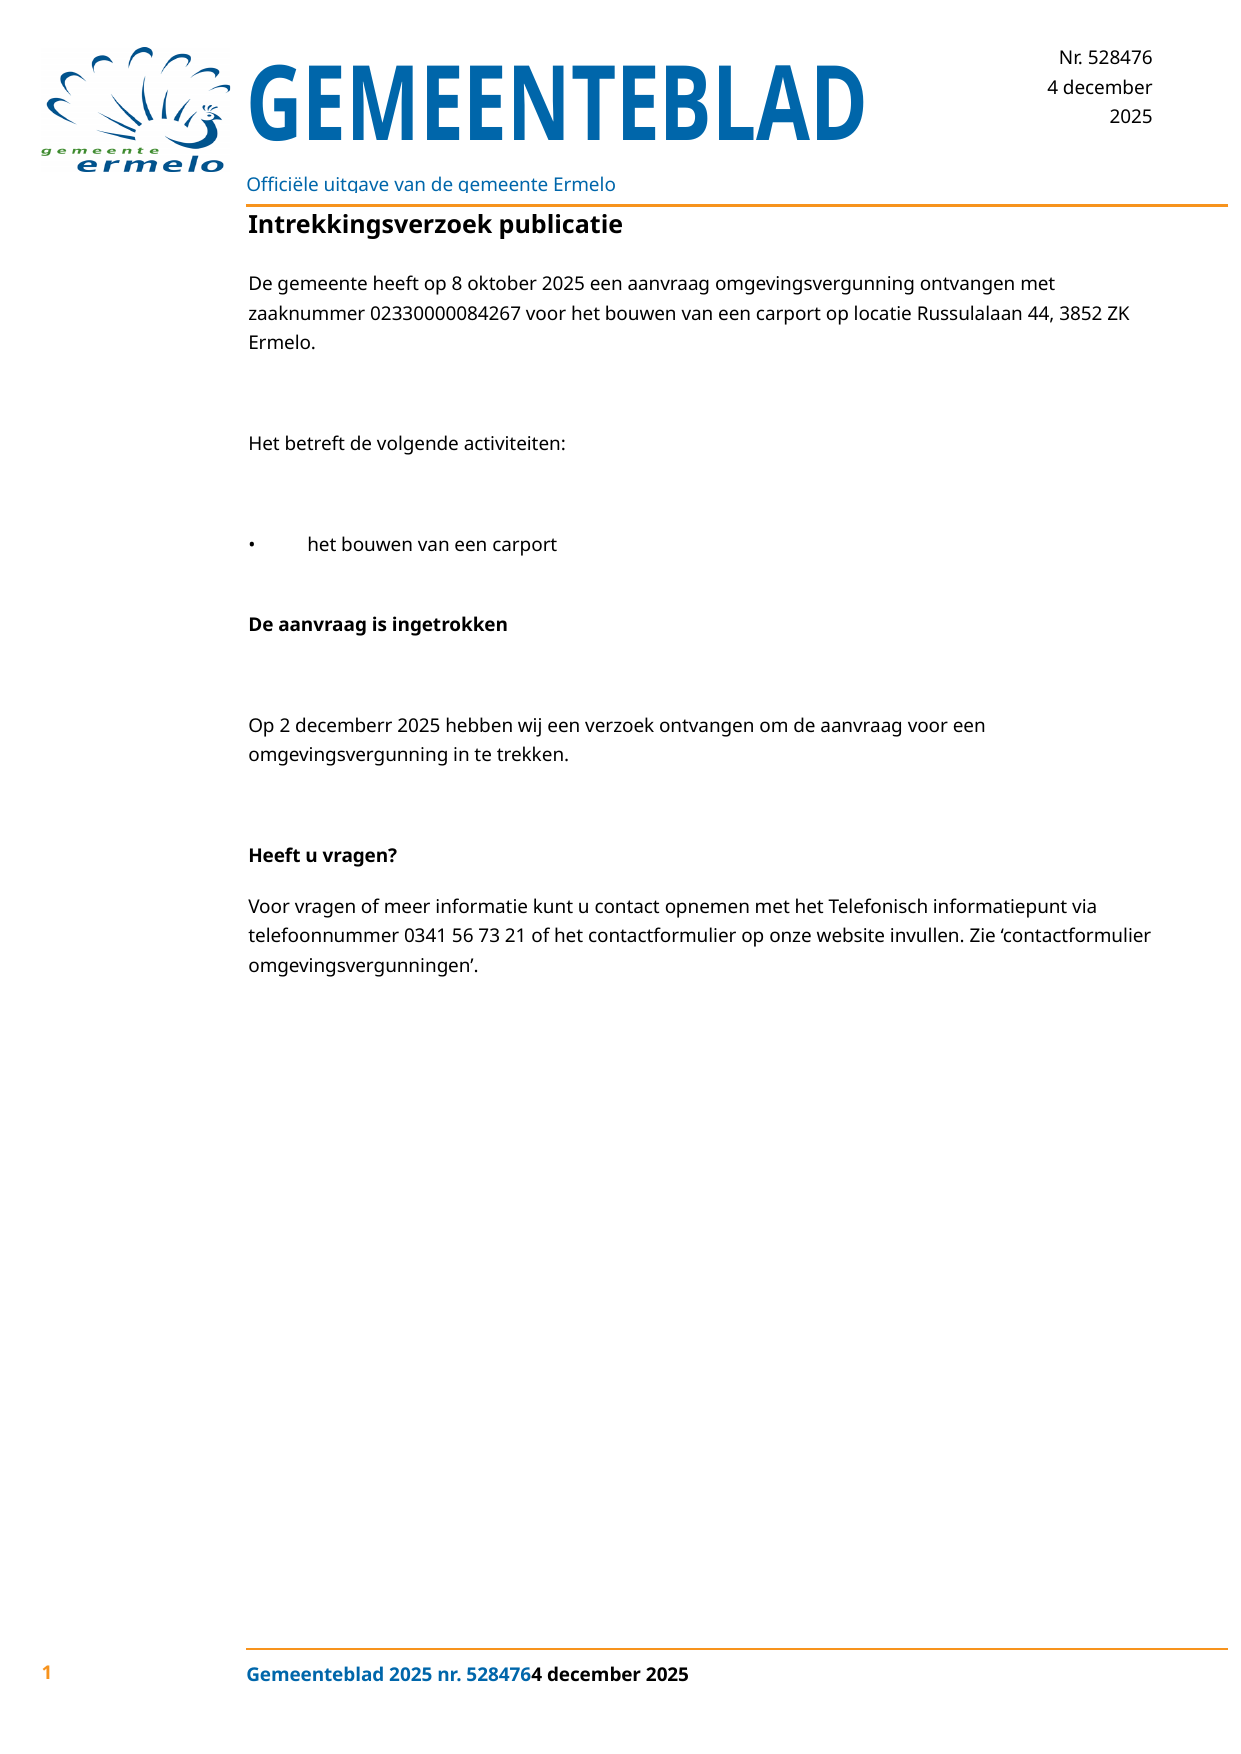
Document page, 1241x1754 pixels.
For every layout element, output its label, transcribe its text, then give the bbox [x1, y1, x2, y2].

text Voor vragen of meer informatie kunt u contact opnemen met het Telefonisch informatiepunt via telefoonnummer 0341 56 73 21 of het contactformulier op onze website invullen. Zie ‘contactformulier omgevingsvergunningen’. [248, 893, 1152, 978]
text Heeft u vragen? [248, 842, 1152, 868]
text Het betreft de volgende activiteiten: [248, 430, 1152, 456]
picture [41, 47, 231, 172]
text Intrekkingsverzoek publicatie [248, 207, 1152, 241]
text De gemeente heeft op 8 oktober 2025 een aanvraag omgevingsvergunning ontvangen met zaaknummer 02330000084267 voor het bouwen van een carport op locatie Russulalaan 44, 3852 ZK Ermelo. [248, 270, 1152, 355]
text Op 2 decemberr 2025 hebben wij een verzoek ontvangen om de aanvraag voor een omgevingsvergunning in te trekken. [248, 712, 1152, 767]
text De aanvraag is ingetrokken [248, 611, 1152, 637]
list het bouwen van een carport [248, 531, 1152, 557]
